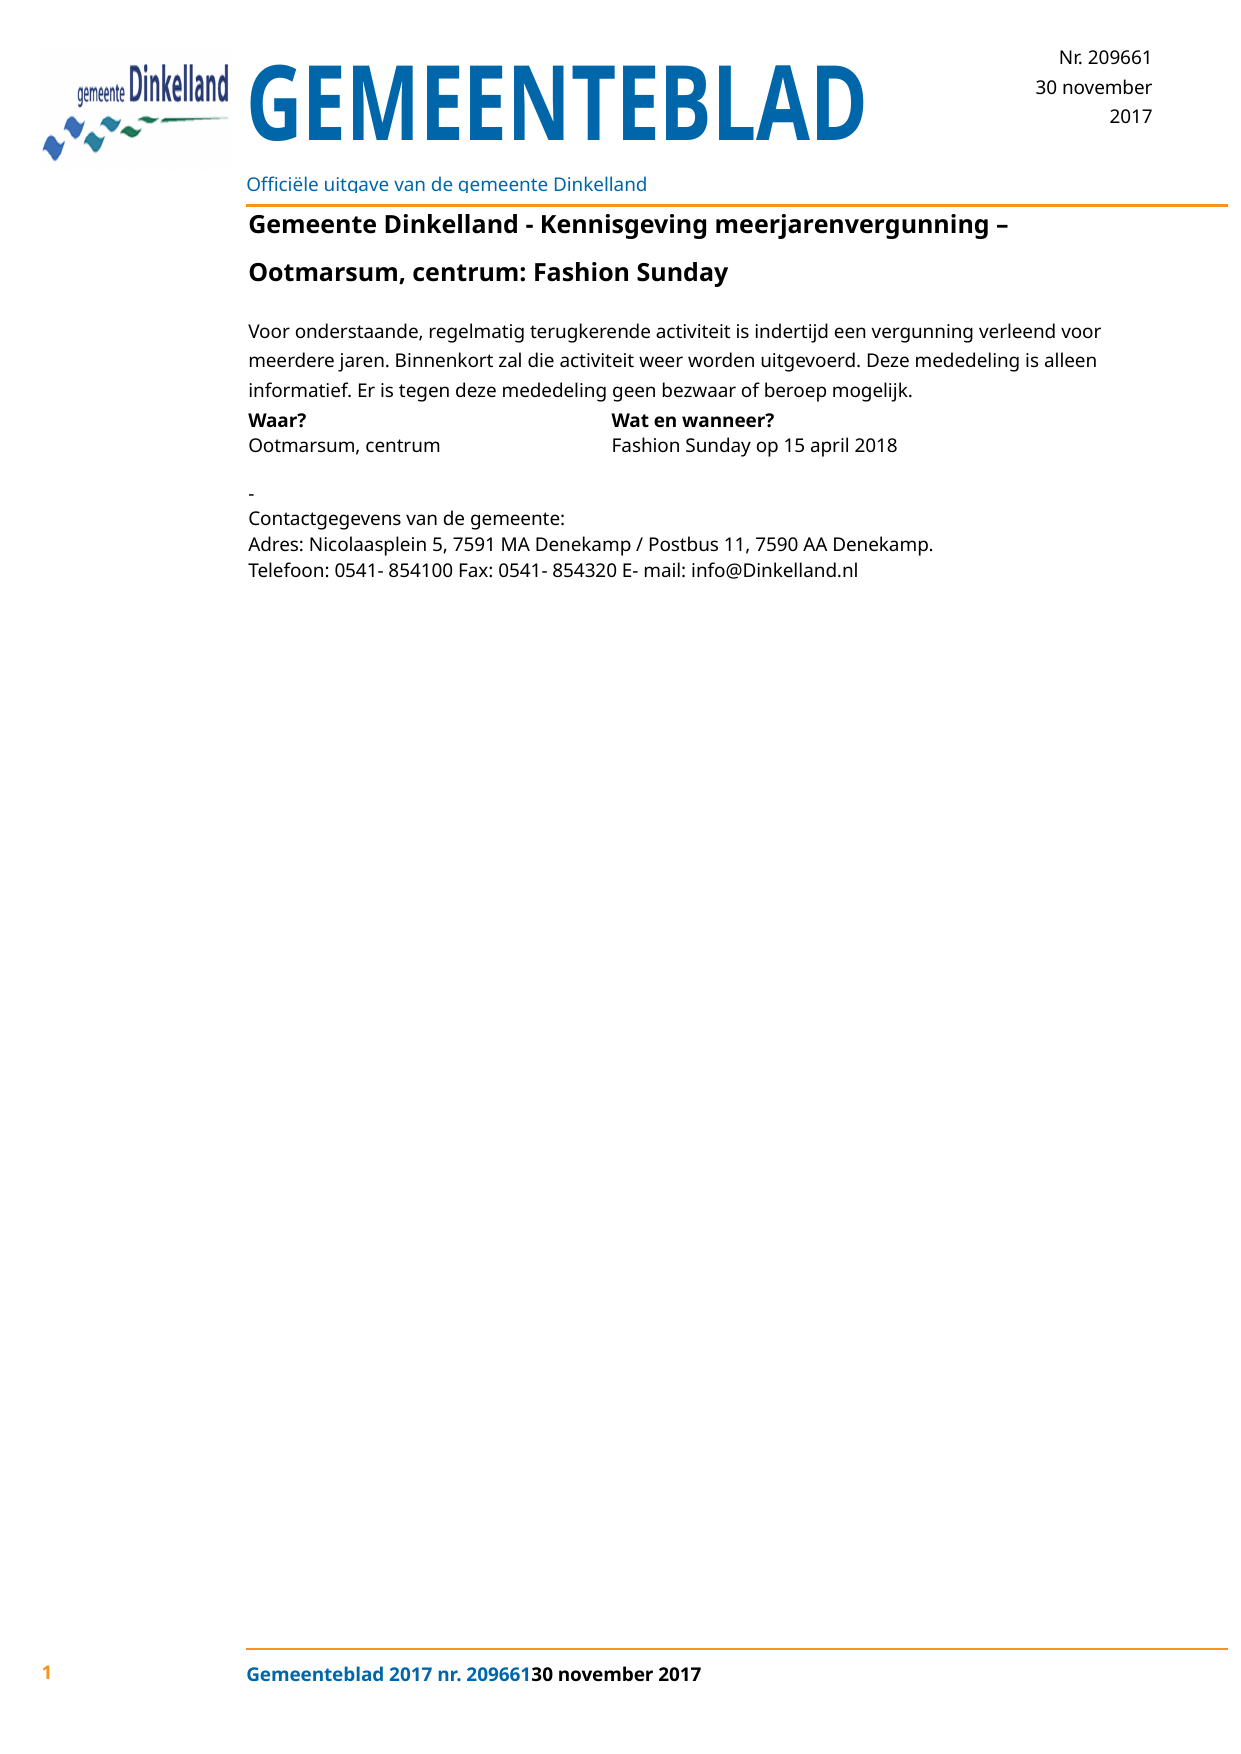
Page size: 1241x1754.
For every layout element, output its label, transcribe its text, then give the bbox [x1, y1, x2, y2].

text - [248, 480, 1152, 505]
text Contactgegevens van de gemeente: [248, 505, 1152, 531]
text Telefoon: 0541- 854100 Fax: 0541- 854320 E- mail: info@Dinkelland.nl [248, 557, 1152, 583]
picture [41, 47, 231, 172]
table_cell Fashion Sunday op 15 april 2018 [611, 433, 1152, 458]
table_cell Ootmarsum, centrum [248, 433, 611, 458]
table_header Wat en wanneer? [611, 407, 1152, 432]
text Adres: Nicolaasplein 5, 7591 MA Denekamp / Postbus 11, 7590 AA Denekamp. [248, 531, 1152, 557]
text Voor onderstaande, regelmatig terugkerende activiteit is indertijd een vergunning verleend voor meerdere jaren. Binnenkort zal die activiteit weer worden uitgevoerd. Deze mededeling is alleen informatief. Er is tegen deze mededeling geen bezwaar of beroep mogelijk. [248, 318, 1152, 403]
text Gemeente Dinkelland - Kennisgeving meerjarenvergunning – Ootmarsum, centrum: Fashion Sunday [248, 207, 1152, 288]
table_header Waar? [248, 407, 611, 432]
